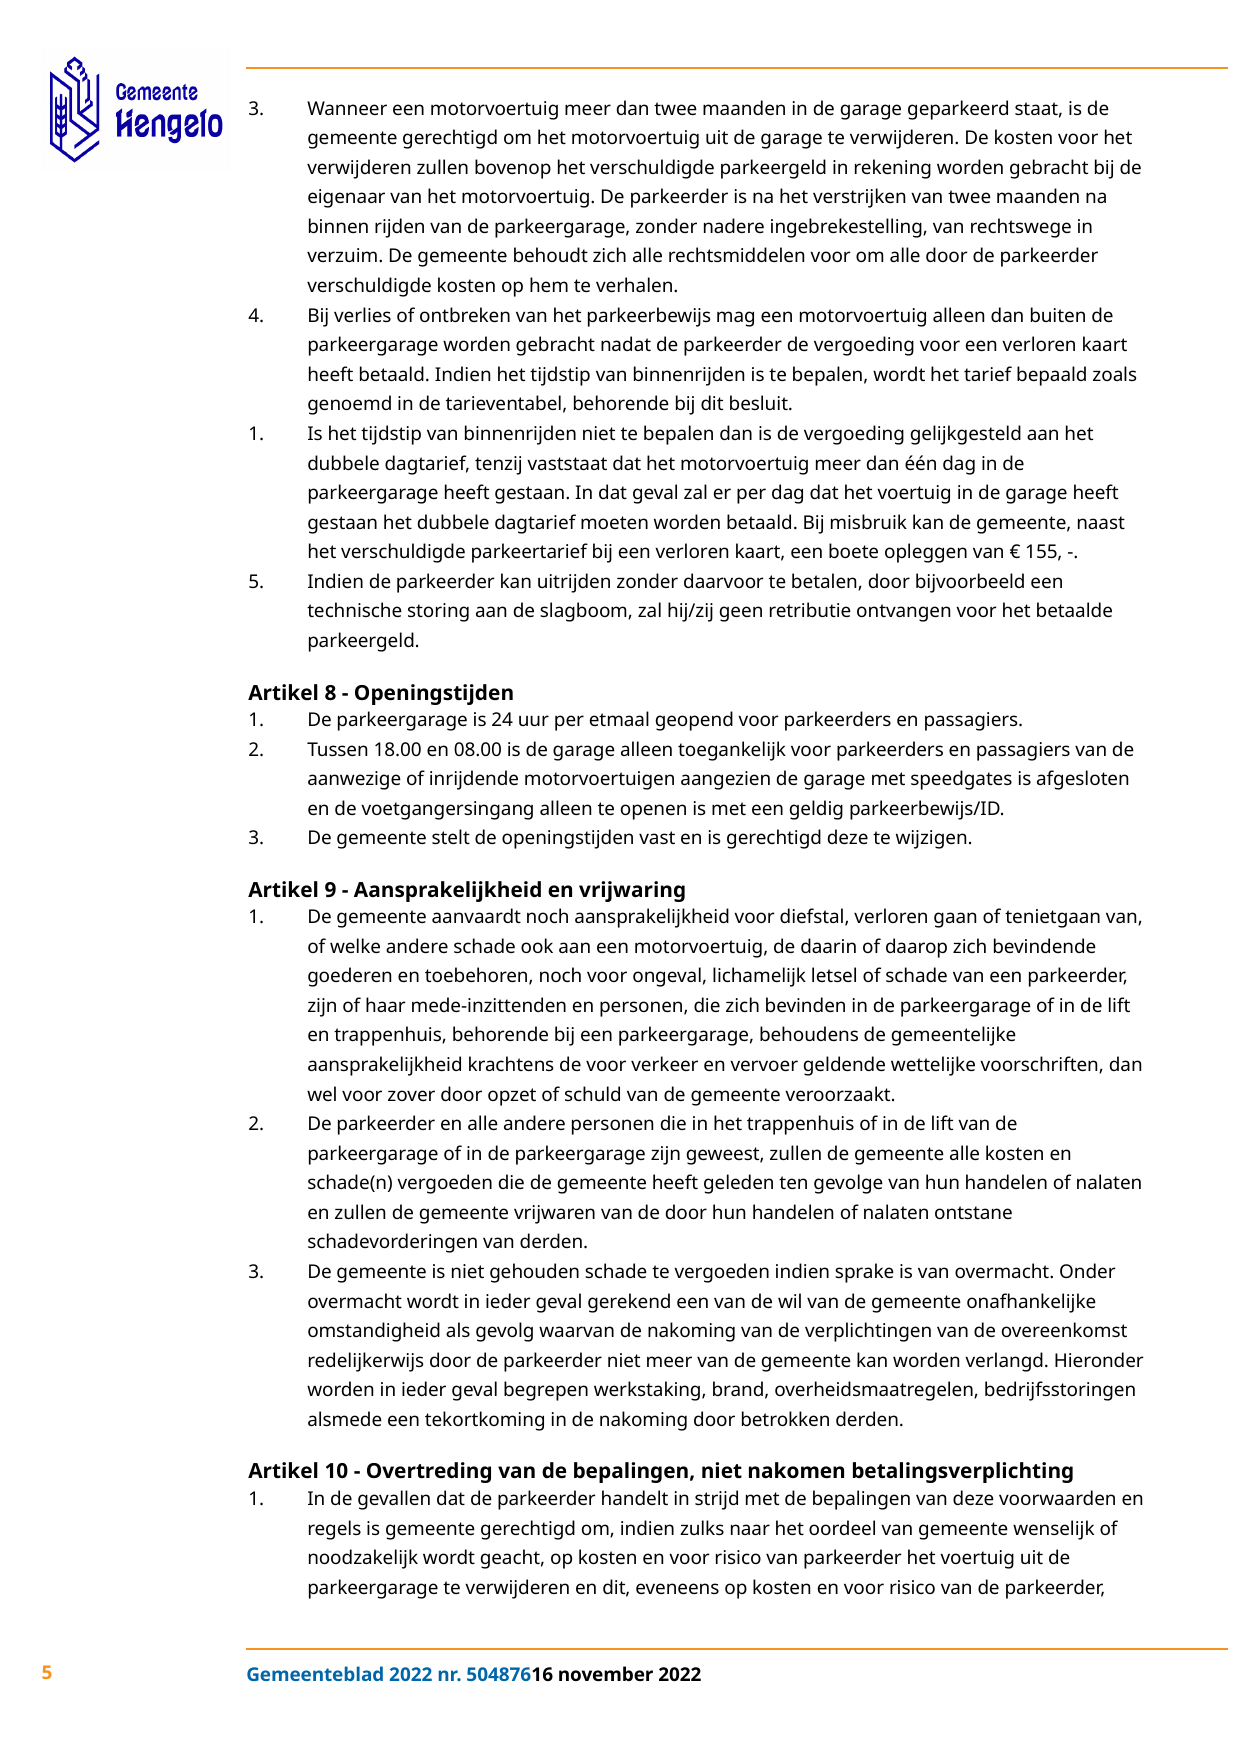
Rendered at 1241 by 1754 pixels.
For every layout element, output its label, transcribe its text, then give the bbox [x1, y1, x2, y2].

list Wanneer een motorvoertuig meer dan twee maanden in de garage geparkeerd staat, is de gemeente gerechtigd om het motorvoertuig uit de garage te verwijderen. De kosten voor het verwijderen zullen bovenop het verschuldigde parkeergeld in rekening worden gebracht bij de eigenaar van het motorvoertuig. De parkeerder is na het verstrijken van twee maanden na binnen rijden van de parkeergarage, zonder nadere ingebrekestelling, van rechtswege in verzuim. De gemeente behoudt zich alle rechtsmiddelen voor om alle door de parkeerder verschuldigde kosten op hem te verhalen. [248, 95, 1152, 298]
list De parkeerder en alle andere personen die in het trappenhuis of in de lift van de parkeergarage of in de parkeergarage zijn geweest, zullen de gemeente alle kosten en schade(n) vergoeden die de gemeente heeft geleden ten gevolge van hun handelen of nalaten en zullen de gemeente vrijwaren van de door hun handelen of nalaten ontstane schadevorderingen van derden. [248, 1110, 1152, 1254]
list Indien de parkeerder kan uitrijden zonder daarvoor te betalen, door bijvoorbeeld een technische storing aan de slagboom, zal hij/zij geen retributie ontvangen voor het betaalde parkeergeld. [248, 568, 1152, 653]
text Artikel 8 - Openingstijden [248, 678, 1152, 706]
picture [41, 47, 231, 172]
list Bij verlies of ontbreken van het parkeerbewijs mag een motorvoertuig alleen dan buiten de parkeergarage worden gebracht nadat de parkeerder de vergoeding voor een verloren kaart heeft betaald. Indien het tijdstip van binnenrijden is te bepalen, wordt het tarief bepaald zoals genoemd in de tarieventabel, behorende bij dit besluit. [248, 302, 1152, 416]
list Is het tijdstip van binnenrijden niet te bepalen dan is de vergoeding gelijkgesteld aan het dubbele dagtarief, tenzij vaststaat dat het motorvoertuig meer dan één dag in de parkeergarage heeft gestaan. In dat geval zal er per dag dat het voertuig in de garage heeft gestaan het dubbele dagtarief moeten worden betaald. Bij misbruik kan de gemeente, naast het verschuldigde parkeertarief bij een verloren kaart, een boete opleggen van € 155, -. [248, 420, 1152, 564]
list De parkeergarage is 24 uur per etmaal geopend voor parkeerders en passagiers. [248, 706, 1152, 732]
list In de gevallen dat de parkeerder handelt in strijd met de bepalingen van deze voorwaarden en regels is gemeente gerechtigd om, indien zulks naar het oordeel van gemeente wenselijk of noodzakelijk wordt geacht, op kosten en voor risico van parkeerder het voertuig uit de parkeergarage te verwijderen en dit, eveneens op kosten en voor risico van de parkeerder, [248, 1485, 1152, 1599]
text Artikel 9 - Aansprakelijkheid en vrijwaring [248, 875, 1152, 903]
list De gemeente aanvaardt noch aansprakelijkheid voor diefstal, verloren gaan of tenietgaan van, of welke andere schade ook aan een motorvoertuig, de daarin of daarop zich bevindende goederen en toebehoren, noch voor ongeval, lichamelijk letsel of schade van een parkeerder, zijn of haar mede-inzittenden en personen, die zich bevinden in de parkeergarage of in de lift en trappenhuis, behorende bij een parkeergarage, behoudens de gemeentelijke aansprakelijkheid krachtens de voor verkeer en vervoer geldende wettelijke voorschriften, dan wel voor zover door opzet of schuld van de gemeente veroorzaakt. [248, 903, 1152, 1107]
text Artikel 10 - Overtreding van de bepalingen, niet nakomen betalingsverplichting [248, 1457, 1152, 1485]
list Tussen 18.00 en 08.00 is de garage alleen toegankelijk voor parkeerders en passagiers van de aanwezige of inrijdende motorvoertuigen aangezien de garage met speedgates is afgesloten en de voetgangersingang alleen te openen is met een geldig parkeerbewijs/ID. [248, 736, 1152, 821]
list De gemeente is niet gehouden schade te vergoeden indien sprake is van overmacht. Onder overmacht wordt in ieder geval gerekend een van de wil van de gemeente onafhankelijke omstandigheid als gevolg waarvan de nakoming van de verplichtingen van de overeenkomst redelijkerwijs door de parkeerder niet meer van de gemeente kan worden verlangd. Hieronder worden in ieder geval begrepen werkstaking, brand, overheidsmaatregelen, bedrijfsstoringen alsmede een tekortkoming in de nakoming door betrokken derden. [248, 1258, 1152, 1432]
list De gemeente stelt de openingstijden vast en is gerechtigd deze te wijzigen. [248, 824, 1152, 850]
